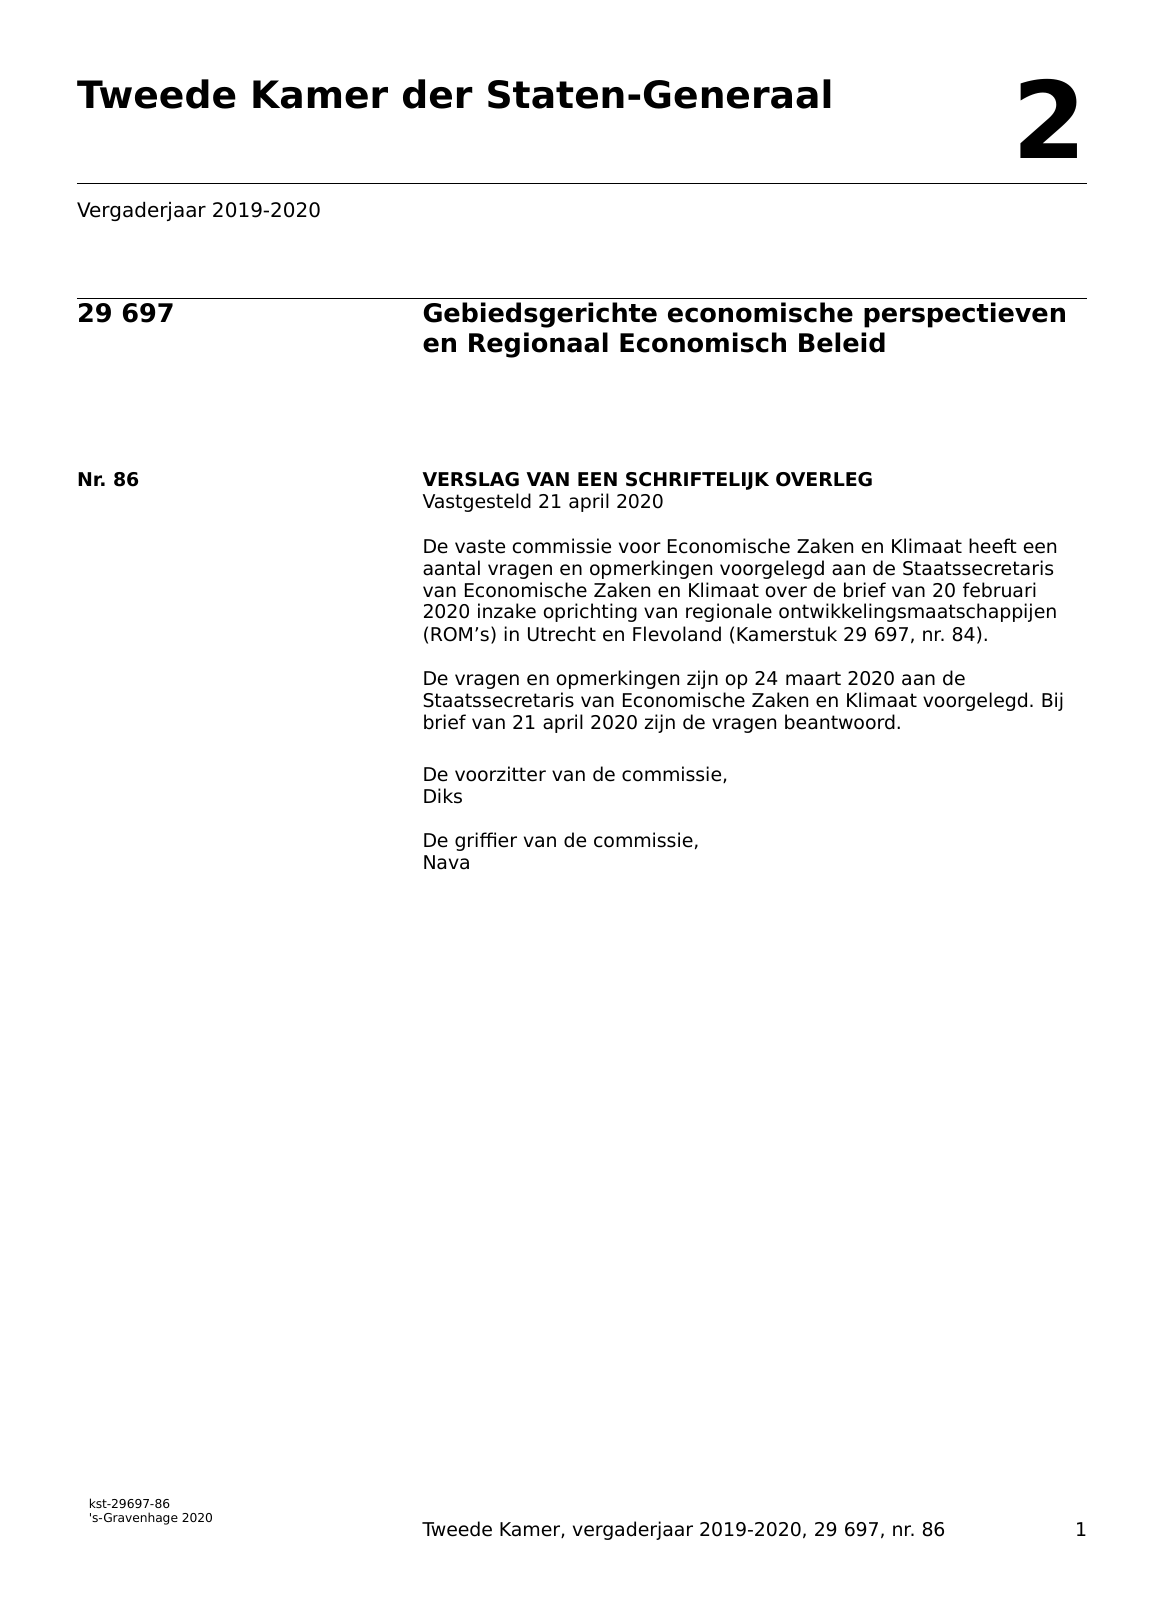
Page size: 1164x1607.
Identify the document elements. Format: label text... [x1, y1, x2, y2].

text De voorzitter van de commissie, Diks [422, 763, 1087, 807]
table_header 2 [886, 59, 1087, 183]
text De griffier van de commissie, Nava [422, 830, 1087, 874]
text Vastgesteld 21 april 2020 [422, 491, 1087, 513]
text 's-Gravenhage 2020 [88, 1511, 323, 1525]
subtitle Nr. 86 VERSLAG VAN EEN SCHRIFTELIJK OVERLEG [77, 469, 1087, 491]
text De vaste commissie voor Economische Zaken en Klimaat heeft een aantal vragen en opmerkingen voorgelegd aan de Staatssecretaris van Economische Zaken en Klimaat over de brief van 20 februari 2020 inzake oprichting van regionale ontwikkelingsmaatschappijen (ROM’s) in Utrecht en Flevoland (Kamerstuk 29 697, nr. 84). [422, 536, 1087, 645]
text De vragen en opmerkingen zijn op 24 maart 2020 aan de Staatssecretaris van Economische Zaken en Klimaat voorgelegd. Bij brief van 21 april 2020 zijn de vragen beantwoord. [422, 668, 1087, 733]
table_header Tweede Kamer der Staten-Generaal [77, 59, 886, 183]
subtitle 29 697 Gebiedsgerichte economische perspectieven en Regionaal Economisch Beleid [77, 299, 1087, 358]
text kst-29697-86 [88, 1497, 323, 1511]
table_cell Vergaderjaar 2019-2020 [77, 184, 1087, 298]
